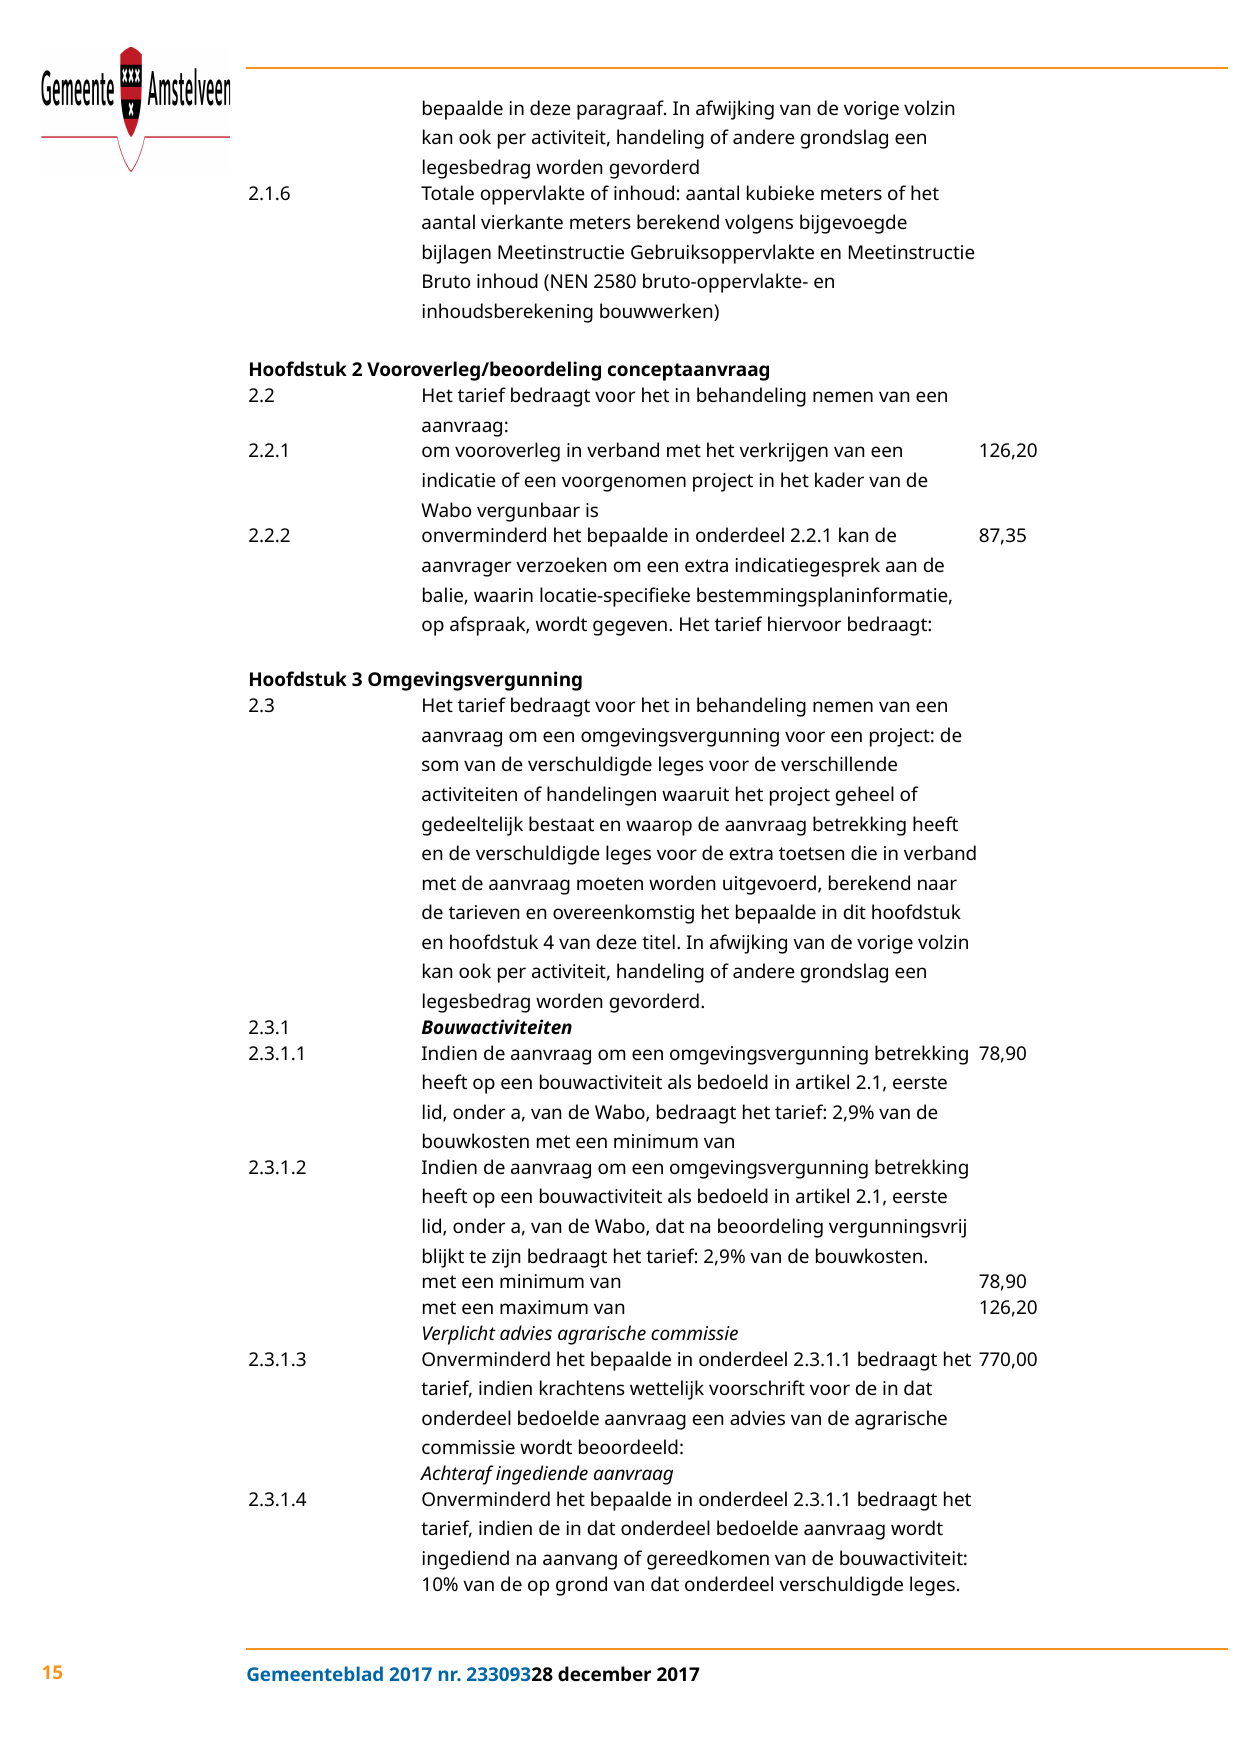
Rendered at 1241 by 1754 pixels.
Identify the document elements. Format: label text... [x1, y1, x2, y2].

table_cell [979, 95, 1152, 180]
table_cell [979, 1460, 1152, 1486]
table_cell onverminderd het bepaalde in onderdeel 2.2.1 kan de aanvrager verzoeken om een extra indicatiegesprek aan de balie, waarin locatie-specifieke bestemmingsplaninformatie, op afspraak, wordt gegeven. Het tarief hiervoor bedraagt: [421, 523, 978, 637]
table_cell Het tarief bedraagt voor het in behandeling nemen van een aanvraag om een omgevingsvergunning voor een project: de som van de verschuldigde leges voor de verschillende activiteiten of handelingen waaruit het project geheel of gedeeltelijk bestaat en waarop de aanvraag betrekking heeft en de verschuldigde leges voor de extra toetsen die in verband met de aanvraag moeten worden uitgevoerd, berekend naar de tarieven en overeenkomstig het bepaalde in dit hoofdstuk en hoofdstuk 4 van deze titel. In afwijking van de vorige volzin kan ook per activiteit, handeling of andere grondslag een legesbedrag worden gevorderd. [421, 693, 978, 1014]
table_cell [979, 1320, 1152, 1346]
table_cell [979, 1571, 1152, 1597]
table_cell om vooroverleg in verband met het verkrijgen van een indicatie of een voorgenomen project in het kader van de Wabo vergunbaar is [421, 438, 978, 523]
table_cell 2.3.1.3 [248, 1346, 421, 1460]
table_cell 2.3 [248, 693, 421, 1014]
table_cell [979, 1014, 1152, 1040]
table_cell Onverminderd het bepaalde in onderdeel 2.3.1.1 bedraagt het tarief, indien de in dat onderdeel bedoelde aanvraag wordt ingediend na aanvang of gereedkomen van de bouwactiviteit: [421, 1486, 978, 1571]
table_header Hoofdstuk 2 Vooroverleg/beoordeling conceptaanvraag [248, 357, 978, 382]
table_cell 87,35 [979, 523, 1152, 637]
table_cell 2.3.1.1 [248, 1040, 421, 1154]
table_cell 78,90 [979, 1040, 1152, 1154]
table_cell 2.3.1.2 [248, 1154, 421, 1269]
table_cell 2.2.1 [248, 438, 421, 523]
table_cell 2.2 [248, 383, 421, 438]
table_cell 770,00 [979, 1346, 1152, 1460]
table_cell Het tarief bedraagt voor het in behandeling nemen van een aanvraag: [421, 383, 978, 438]
table_header [979, 357, 1152, 382]
table_cell [979, 637, 1152, 692]
table_cell Verplicht advies agrarische commissie [421, 1320, 978, 1346]
table_cell [248, 1571, 421, 1597]
table_cell Hoofdstuk 3 Omgevingsvergunning [248, 637, 978, 692]
table_cell 2.1.6 [248, 180, 421, 324]
table_cell bepaalde in deze paragraaf. In afwijking van de vorige volzin kan ook per activiteit, handeling of andere grondslag een legesbedrag worden gevorderd [421, 95, 978, 180]
table_cell [248, 1320, 421, 1346]
table_cell [979, 1154, 1152, 1269]
table_cell [979, 383, 1152, 438]
table_cell Indien de aanvraag om een omgevingsvergunning betrekking heeft op een bouwactiviteit als bedoeld in artikel 2.1, eerste lid, onder a, van de Wabo, bedraagt het tarief: 2,9% van de bouwkosten met een minimum van [421, 1040, 978, 1154]
table_cell [979, 180, 1152, 324]
table_cell 126,20 [979, 1294, 1152, 1320]
table_cell [248, 1460, 421, 1486]
table_cell [248, 95, 421, 180]
table_cell met een minimum van [421, 1269, 978, 1294]
table_cell 2.3.1.4 [248, 1486, 421, 1571]
table_cell met een maximum van [421, 1294, 978, 1320]
table_cell 2.3.1 [248, 1014, 421, 1040]
table_cell Achteraf ingediende aanvraag [421, 1460, 978, 1486]
table_cell 10% van de op grond van dat onderdeel verschuldigde leges. [421, 1571, 978, 1597]
table_cell Bouwactiviteiten [421, 1014, 978, 1040]
table_cell 78,90 [979, 1269, 1152, 1294]
table_cell [979, 1486, 1152, 1571]
picture [41, 47, 231, 172]
table_cell Totale oppervlakte of inhoud: aantal kubieke meters of het aantal vierkante meters berekend volgens bijgevoegde bijlagen Meetinstructie Gebruiksoppervlakte en Meetinstructie Bruto inhoud (NEN 2580 bruto-oppervlakte- en inhoudsberekening bouwwerken) [421, 180, 978, 324]
table_cell Onverminderd het bepaalde in onderdeel 2.3.1.1 bedraagt het tarief, indien krachtens wettelijk voorschrift voor de in dat onderdeel bedoelde aanvraag een advies van de agrarische commissie wordt beoordeeld: [421, 1346, 978, 1460]
table_cell 2.2.2 [248, 523, 421, 637]
table_cell [979, 693, 1152, 1014]
table_cell [248, 1294, 421, 1320]
table_cell 126,20 [979, 438, 1152, 523]
table_cell [248, 1269, 421, 1294]
table_cell Indien de aanvraag om een omgevingsvergunning betrekking heeft op een bouwactiviteit als bedoeld in artikel 2.1, eerste lid, onder a, van de Wabo, dat na beoordeling vergunningsvrij blijkt te zijn bedraagt het tarief: 2,9% van de bouwkosten. [421, 1154, 978, 1269]
